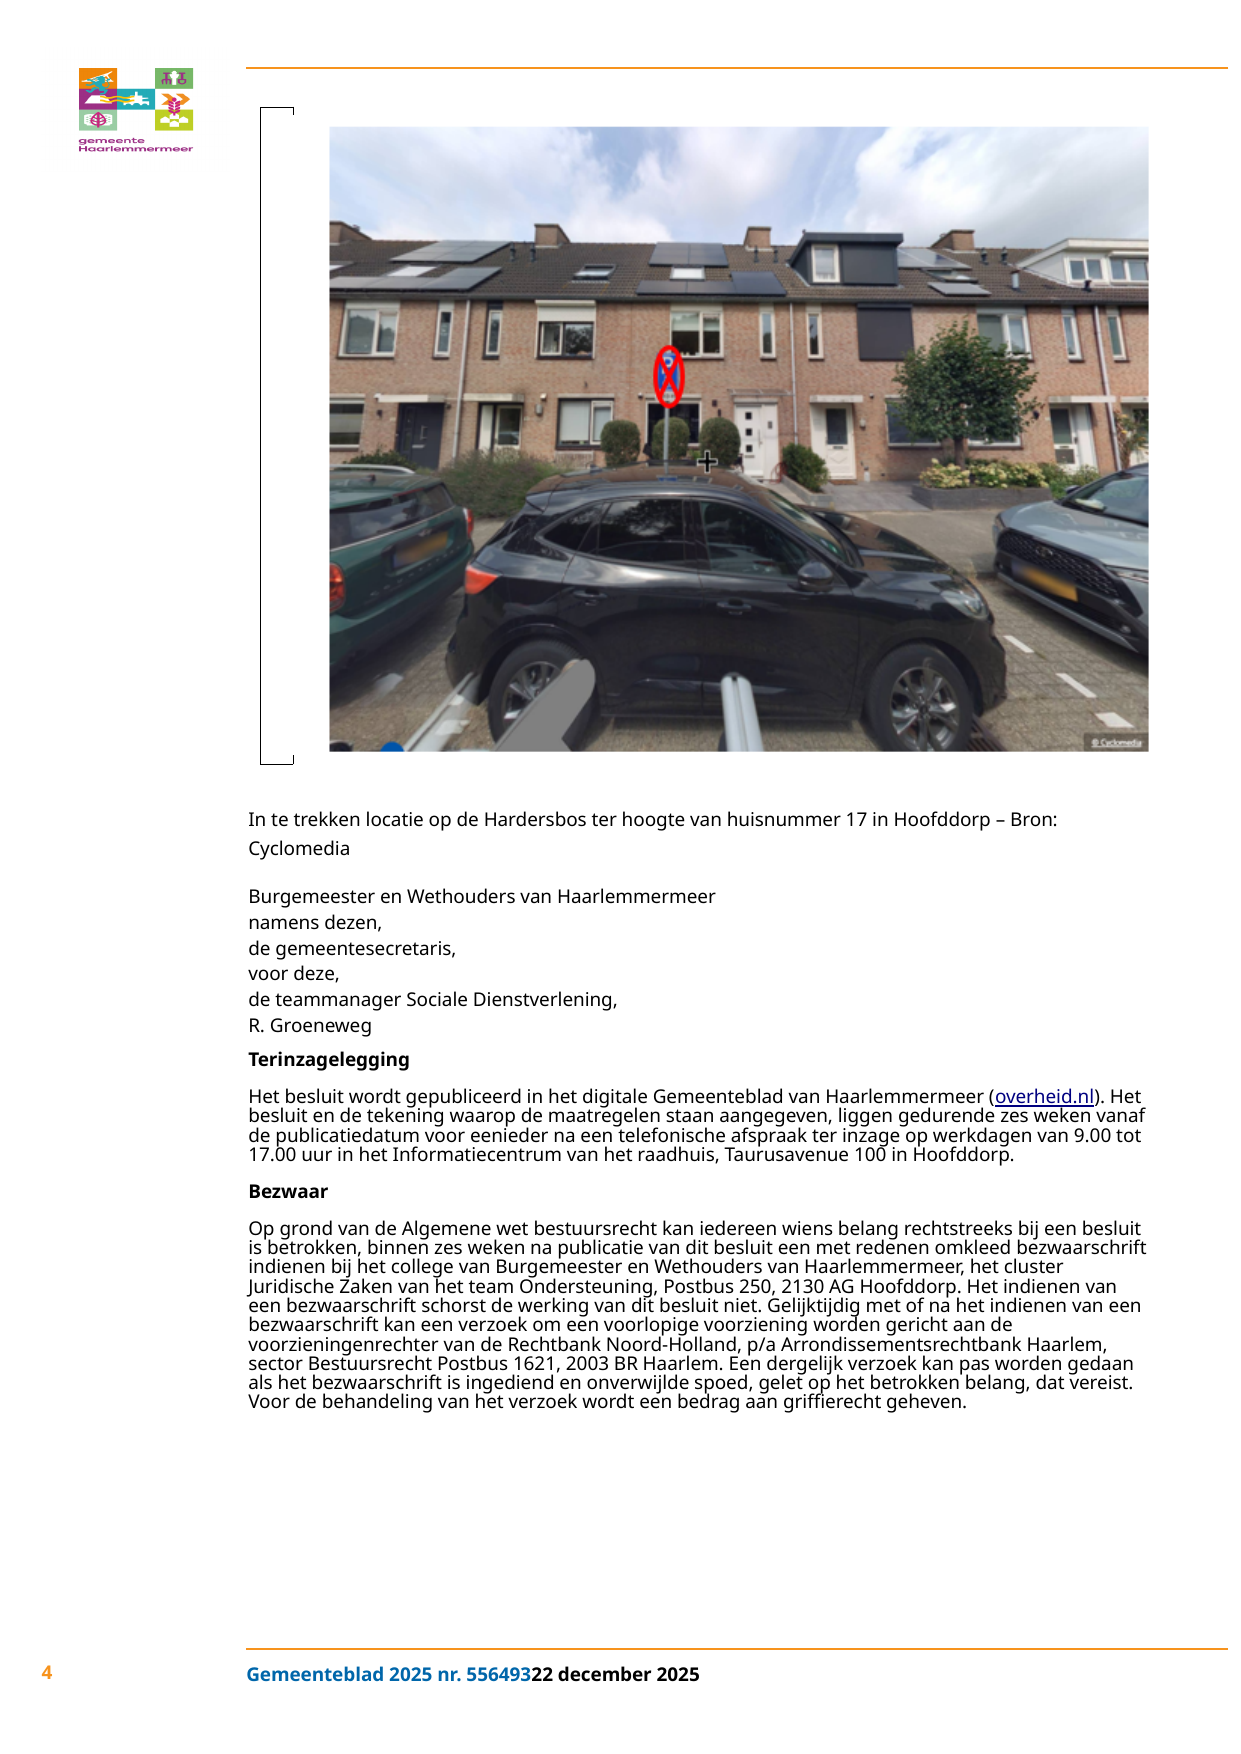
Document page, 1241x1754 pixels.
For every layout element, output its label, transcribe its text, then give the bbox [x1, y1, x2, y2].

text Bezwaar [248, 1183, 1152, 1202]
text de teammanager Sociale Dienstverlening, [248, 986, 1152, 1012]
text In te trekken locatie op de Hardersbos ter hoogte van huisnummer 17 in Hoofddorp – Bron: Cyclomedia [248, 806, 1152, 861]
text Burgemeester en Wethouders van Haarlemmermeer [248, 883, 1152, 909]
picture [268, 115, 1173, 755]
text Terinzagelegging [248, 1051, 1152, 1071]
text de gemeentesecretaris, [248, 935, 1152, 960]
text Het besluit wordt gepubliceerd in het digitale Gemeenteblad van Haarlemmermeer (overheid.nl). Het besluit en de tekening waarop de maatregelen staan aangegeven, liggen gedurende zes weken vanaf de publicatiedatum voor eenieder na een telefonische afspraak ter inzage op werkdagen van 9.00 tot 17.00 uur in het Informatiecentrum van het raadhuis, Taurusavenue 100 in Hoofddorp. [248, 1088, 1152, 1165]
picture [41, 47, 231, 172]
text voor deze, [248, 960, 1152, 986]
text namens dezen, [248, 909, 1152, 935]
text R. Groeneweg [248, 1012, 1152, 1038]
text Op grond van de Algemene wet bestuursrecht kan iedereen wiens belang rechtstreeks bij een besluit is betrokken, binnen zes weken na publicatie van dit besluit een met redenen omkleed bezwaarschrift indienen bij het college van Burgemeester en Wethouders van Haarlemmermeer, het cluster Juridische Zaken van het team Ondersteuning, Postbus 250, 2130 AG Hoofddorp. Het indienen van een bezwaarschrift schorst de werking van dit besluit niet. Gelijktijdig met of na het indienen van een bezwaarschrift kan een verzoek om een voorlopige voorziening worden gericht aan de voorzieningenrechter van de Rechtbank Noord-Holland, p/a Arrondissementsrechtbank Haarlem, sector Bestuursrecht Postbus 1621, 2003 BR Haarlem. Een dergelijk verzoek kan pas worden gedaan als het bezwaarschrift is ingediend en onverwijlde spoed, gelet op het betrokken belang, dat vereist. Voor de behandeling van het verzoek wordt een bedrag aan griffierecht geheven. [248, 1220, 1152, 1413]
